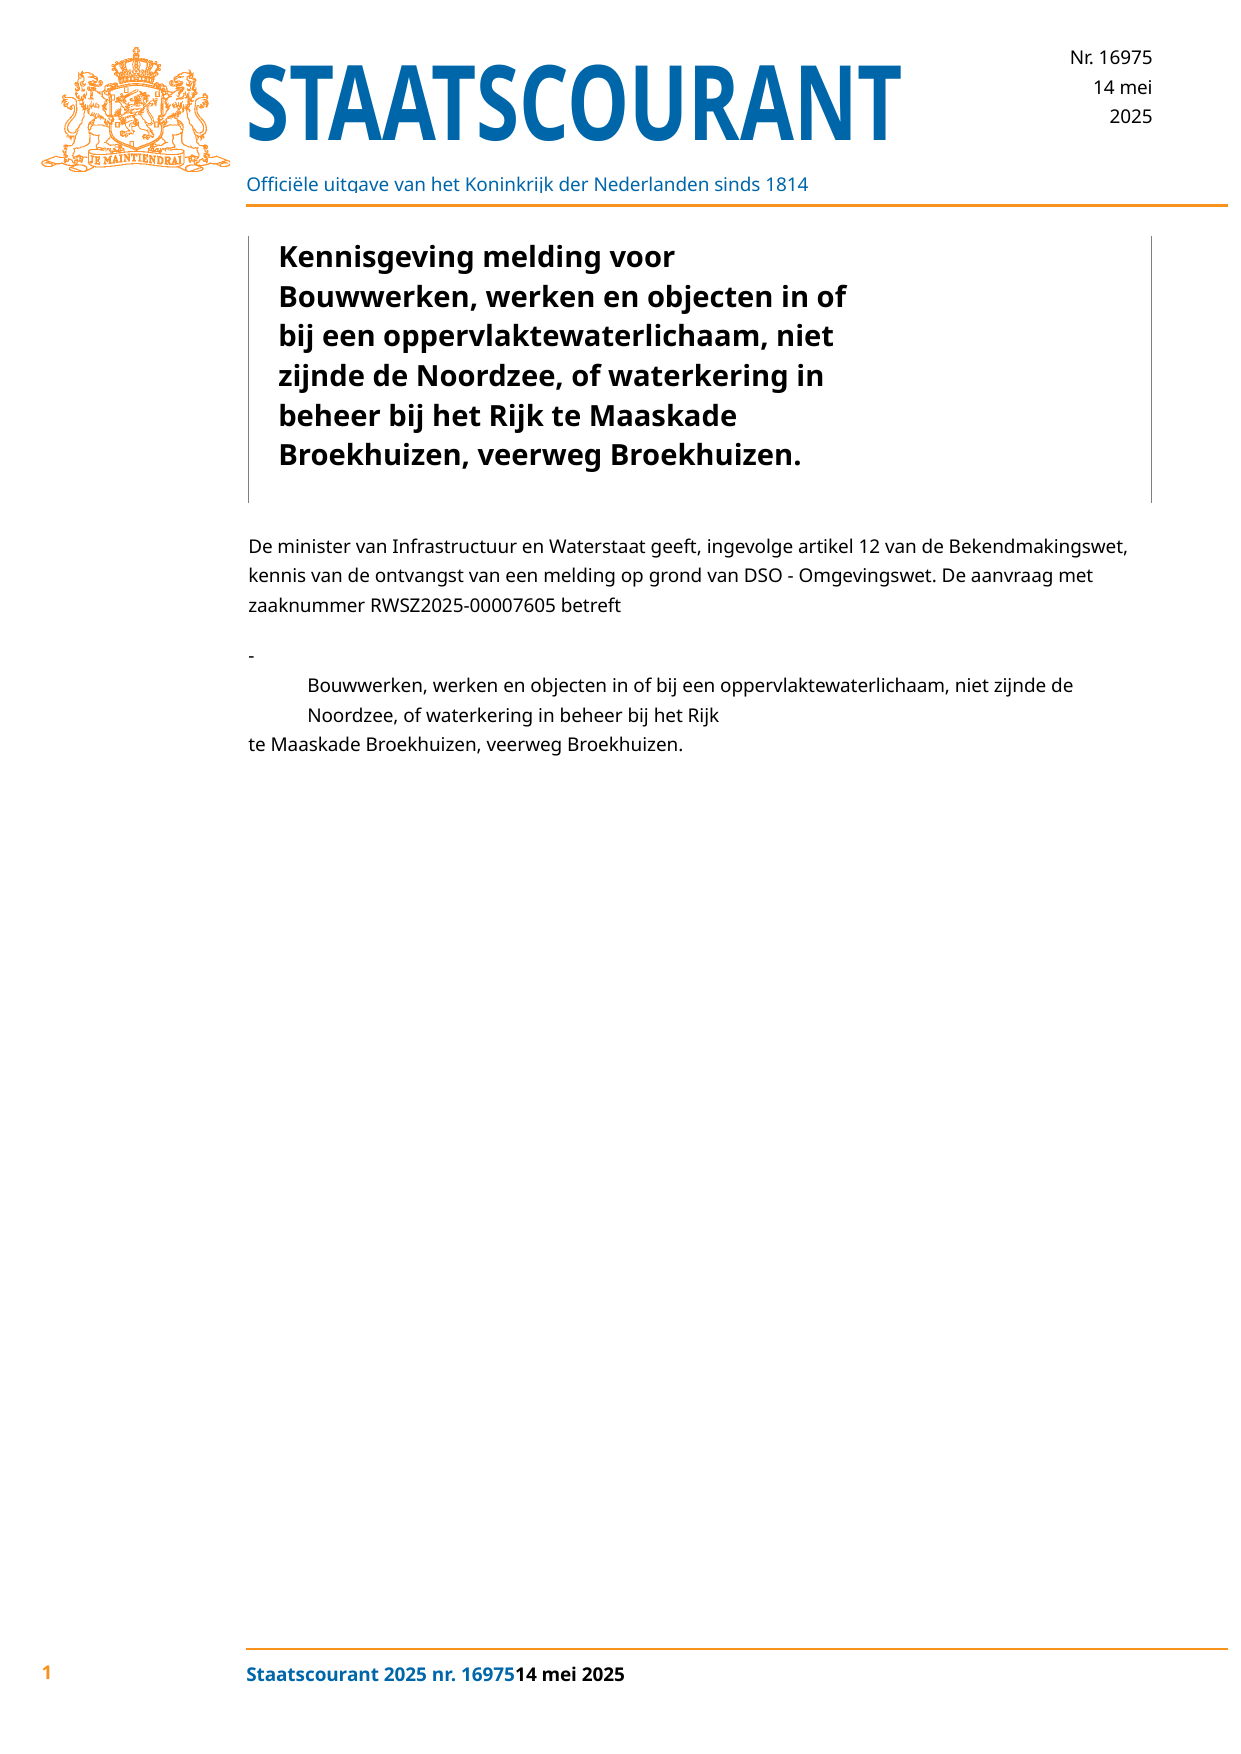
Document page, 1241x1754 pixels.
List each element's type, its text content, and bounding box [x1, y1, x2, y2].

text De minister van Infrastructuur en Waterstaat geeft, ingevolge artikel 12 van de Bekendmakingswet, kennis van de ontvangst van een melding op grond van DSO - Omgevingswet. De aanvraag met zaaknummer RWSZ2025-00007605 betreft [248, 533, 1152, 618]
text te Maaskade Broekhuizen, veerweg Broekhuizen. [248, 731, 1152, 757]
table_header [850, 236, 912, 413]
picture [912, 236, 1090, 414]
table_header [1090, 236, 1151, 413]
list Bouwwerken, werken en objecten in of bij een oppervlaktewaterlichaam, niet zijnde de Noordzee, of waterkering in beheer bij het Rijk [248, 672, 1152, 727]
picture [41, 47, 231, 172]
table_header Kennisgeving melding voor Bouwwerken, werken en objecten in of bij een oppervlaktewaterlichaam, niet zijnde de Noordzee, of waterkering in beheer bij het Rijk te Maaskade Broekhuizen, veerweg Broekhuizen. [249, 236, 850, 503]
table_header [850, 414, 1151, 503]
